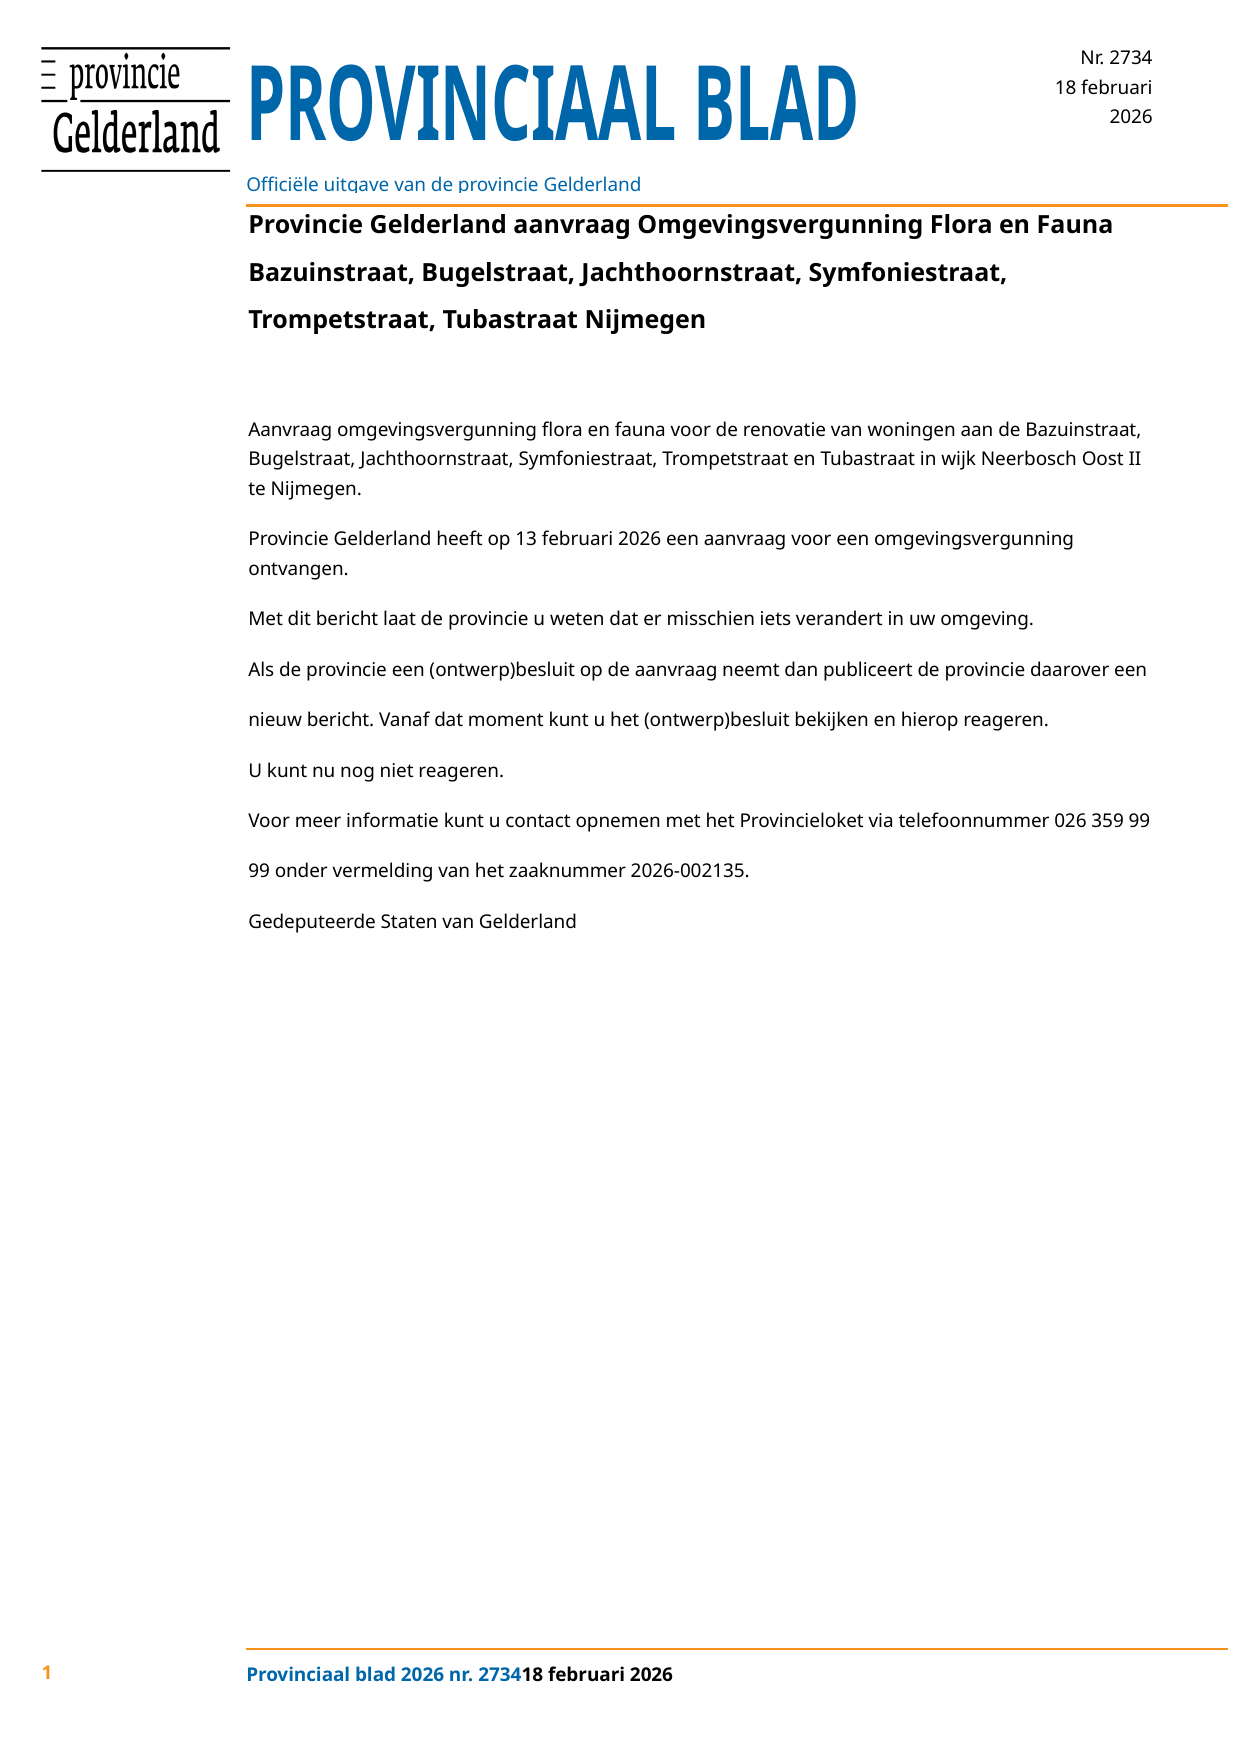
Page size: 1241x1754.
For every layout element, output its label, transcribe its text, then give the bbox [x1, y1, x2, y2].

text nieuw bericht. Vanaf dat moment kunt u het (ontwerp)besluit bekijken en hierop reageren. [248, 706, 1152, 732]
text Provincie Gelderland heeft op 13 februari 2026 een aanvraag voor een omgevingsvergunning ontvangen. [248, 526, 1152, 581]
text U kunt nu nog niet reageren. [248, 757, 1152, 782]
text Gedeputeerde Staten van Gelderland [248, 908, 1152, 934]
text Als de provincie een (ontwerp)besluit op de aanvraag neemt dan publiceert de provincie daarover een [248, 656, 1152, 682]
text Voor meer informatie kunt u contact opnemen met het Provincieloket via telefoonnummer 026 359 99 [248, 807, 1152, 833]
text Met dit bericht laat de provincie u weten dat er misschien iets verandert in uw omgeving. [248, 606, 1152, 631]
text Provincie Gelderland aanvraag Omgevingsvergunning Flora en Fauna Bazuinstraat, Bugelstraat, Jachthoornstraat, Symfoniestraat, Trompetstraat, Tubastraat Nijmegen [248, 207, 1152, 336]
text 99 onder vermelding van het zaaknummer 2026-002135. [248, 858, 1152, 883]
picture [41, 47, 231, 172]
text Aanvraag omgevingsvergunning flora en fauna voor de renovatie van woningen aan de Bazuinstraat, Bugelstraat, Jachthoornstraat, Symfoniestraat, Trompetstraat en Tubastraat in wijk Neerbosch Oost II te Nijmegen. [248, 416, 1152, 501]
